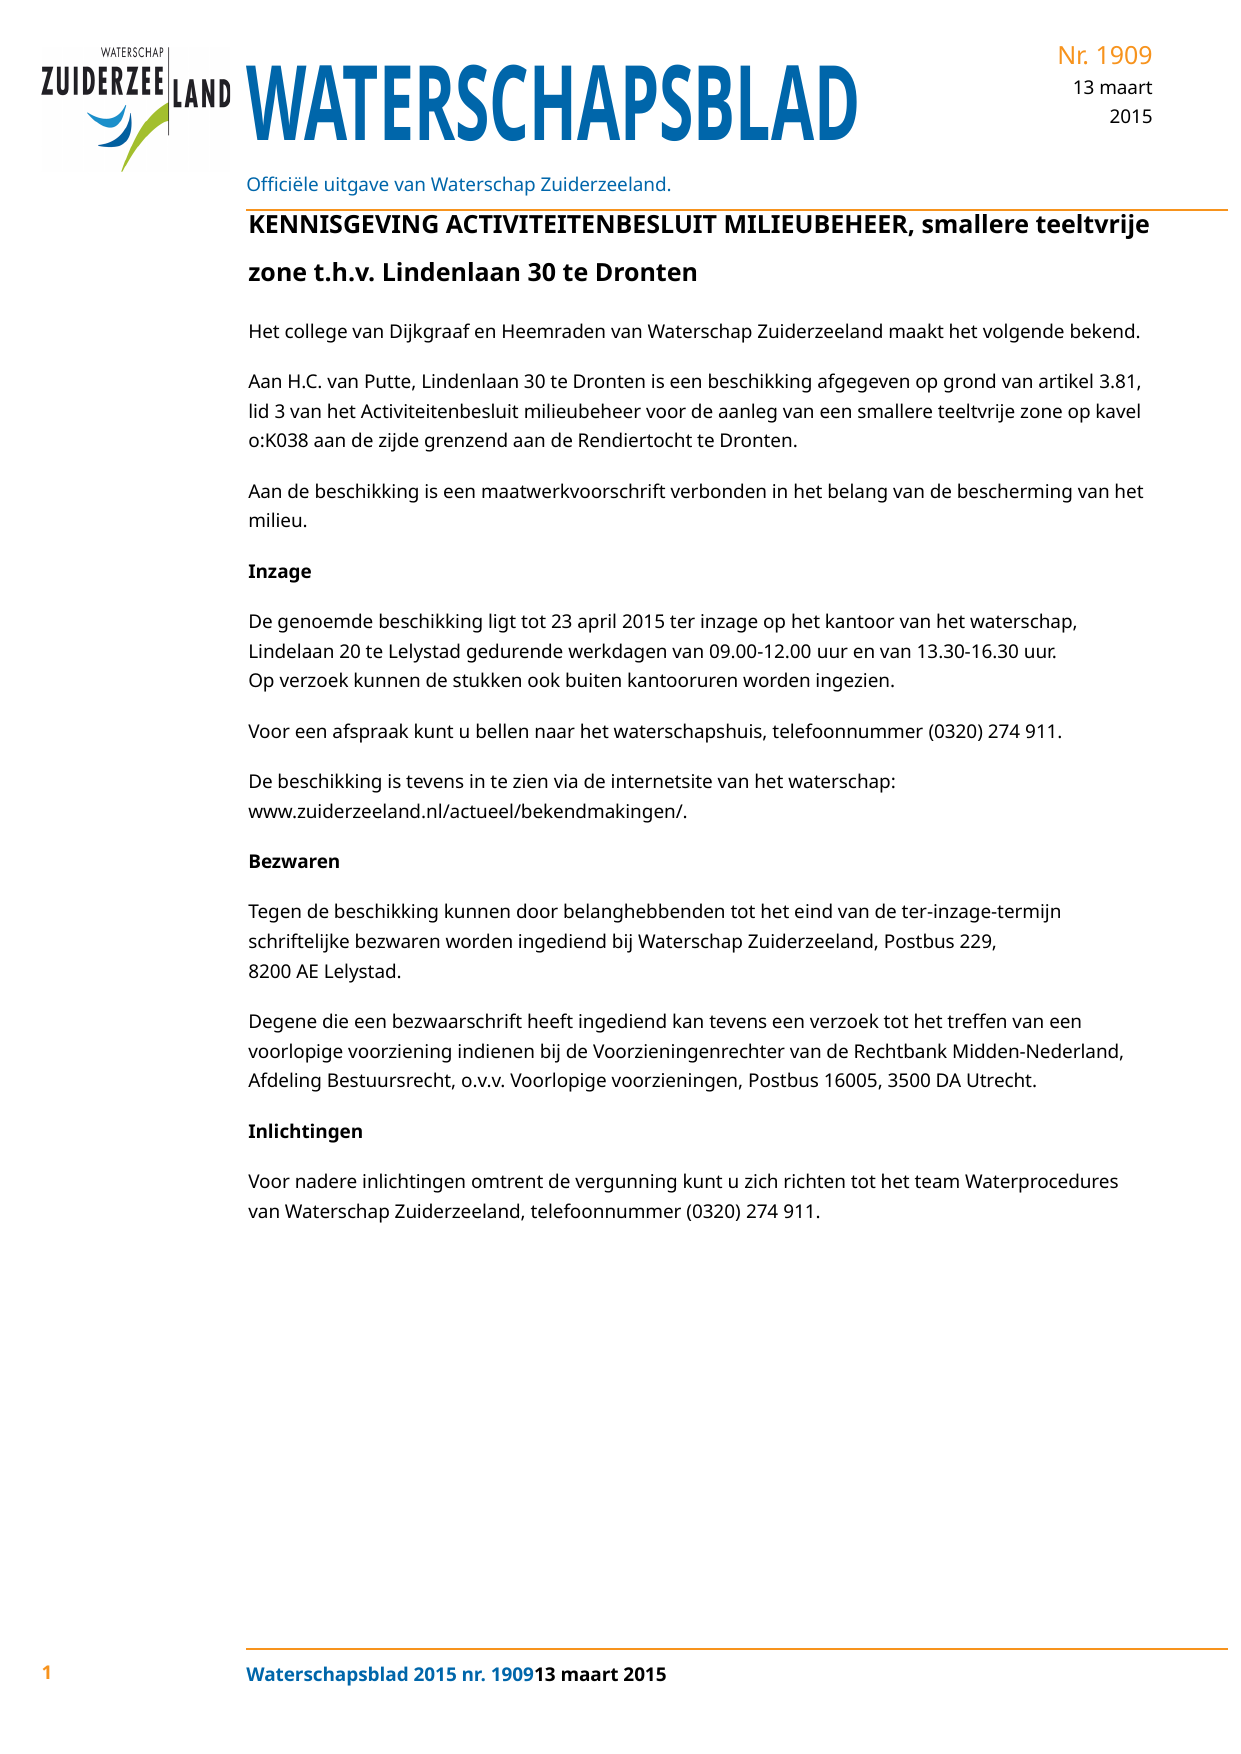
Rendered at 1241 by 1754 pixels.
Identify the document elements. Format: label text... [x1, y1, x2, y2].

text De genoemde beschikking ligt tot 23 april 2015 ter inzage op het kantoor van het waterschap, Lindelaan 20 te Lelystad gedurende werkdagen van 09.00-12.00 uur en van 13.30-16.30 uur. Op verzoek kunnen de stukken ook buiten kantooruren worden ingezien. [248, 608, 1152, 693]
text Voor nadere inlichtingen omtrent de vergunning kunt u zich richten tot het team Waterprocedures van Waterschap Zuiderzeeland, telefoonnummer (0320) 274 911. [248, 1168, 1152, 1224]
text Inlichtingen [248, 1118, 1152, 1144]
text KENNISGEVING ACTIVITEITENBESLUIT MILIEUBEHEER, smallere teeltvrije zone t.h.v. Lindenlaan 30 te Dronten [248, 211, 1152, 288]
text Aan H.C. van Putte, Lindenlaan 30 te Dronten is een beschikking afgegeven op grond van artikel 3.81, lid 3 van het Activiteitenbesluit milieubeheer voor de aanleg van een smallere teeltvrije zone op kavel o:K038 aan de zijde grenzend aan de Rendiertocht te Dronten. [248, 368, 1152, 453]
text Voor een afspraak kunt u bellen naar het waterschapshuis, telefoonnummer (0320) 274 911. [248, 718, 1152, 744]
picture [41, 47, 231, 172]
text De beschikking is tevens in te zien via de internetsite van het waterschap: www.zuiderzeeland.nl/actueel/bekendmakingen/. [248, 768, 1152, 824]
text Tegen de beschikking kunnen door belanghebbenden tot het eind van de ter-inzage-termijn schriftelijke bezwaren worden ingediend bij Waterschap Zuiderzeeland, Postbus 229, 8200 AE Lelystad. [248, 899, 1152, 984]
text Aan de beschikking is een maatwerkvoorschrift verbonden in het belang van de bescherming van het milieu. [248, 478, 1152, 533]
text Het college van Dijkgraaf en Heemraden van Waterschap Zuiderzeeland maakt het volgende bekend. [248, 318, 1152, 344]
text Degene die een bezwaarschrift heeft ingediend kan tevens een verzoek tot het treffen van een voorlopige voorziening indienen bij de Voorzieningenrechter van de Rechtbank Midden-Nederland, Afdeling Bestuursrecht, o.v.v. Voorlopige voorzieningen, Postbus 16005, 3500 DA Utrecht. [248, 1008, 1152, 1093]
text Inzage [248, 558, 1152, 584]
text Bezwaren [248, 848, 1152, 874]
